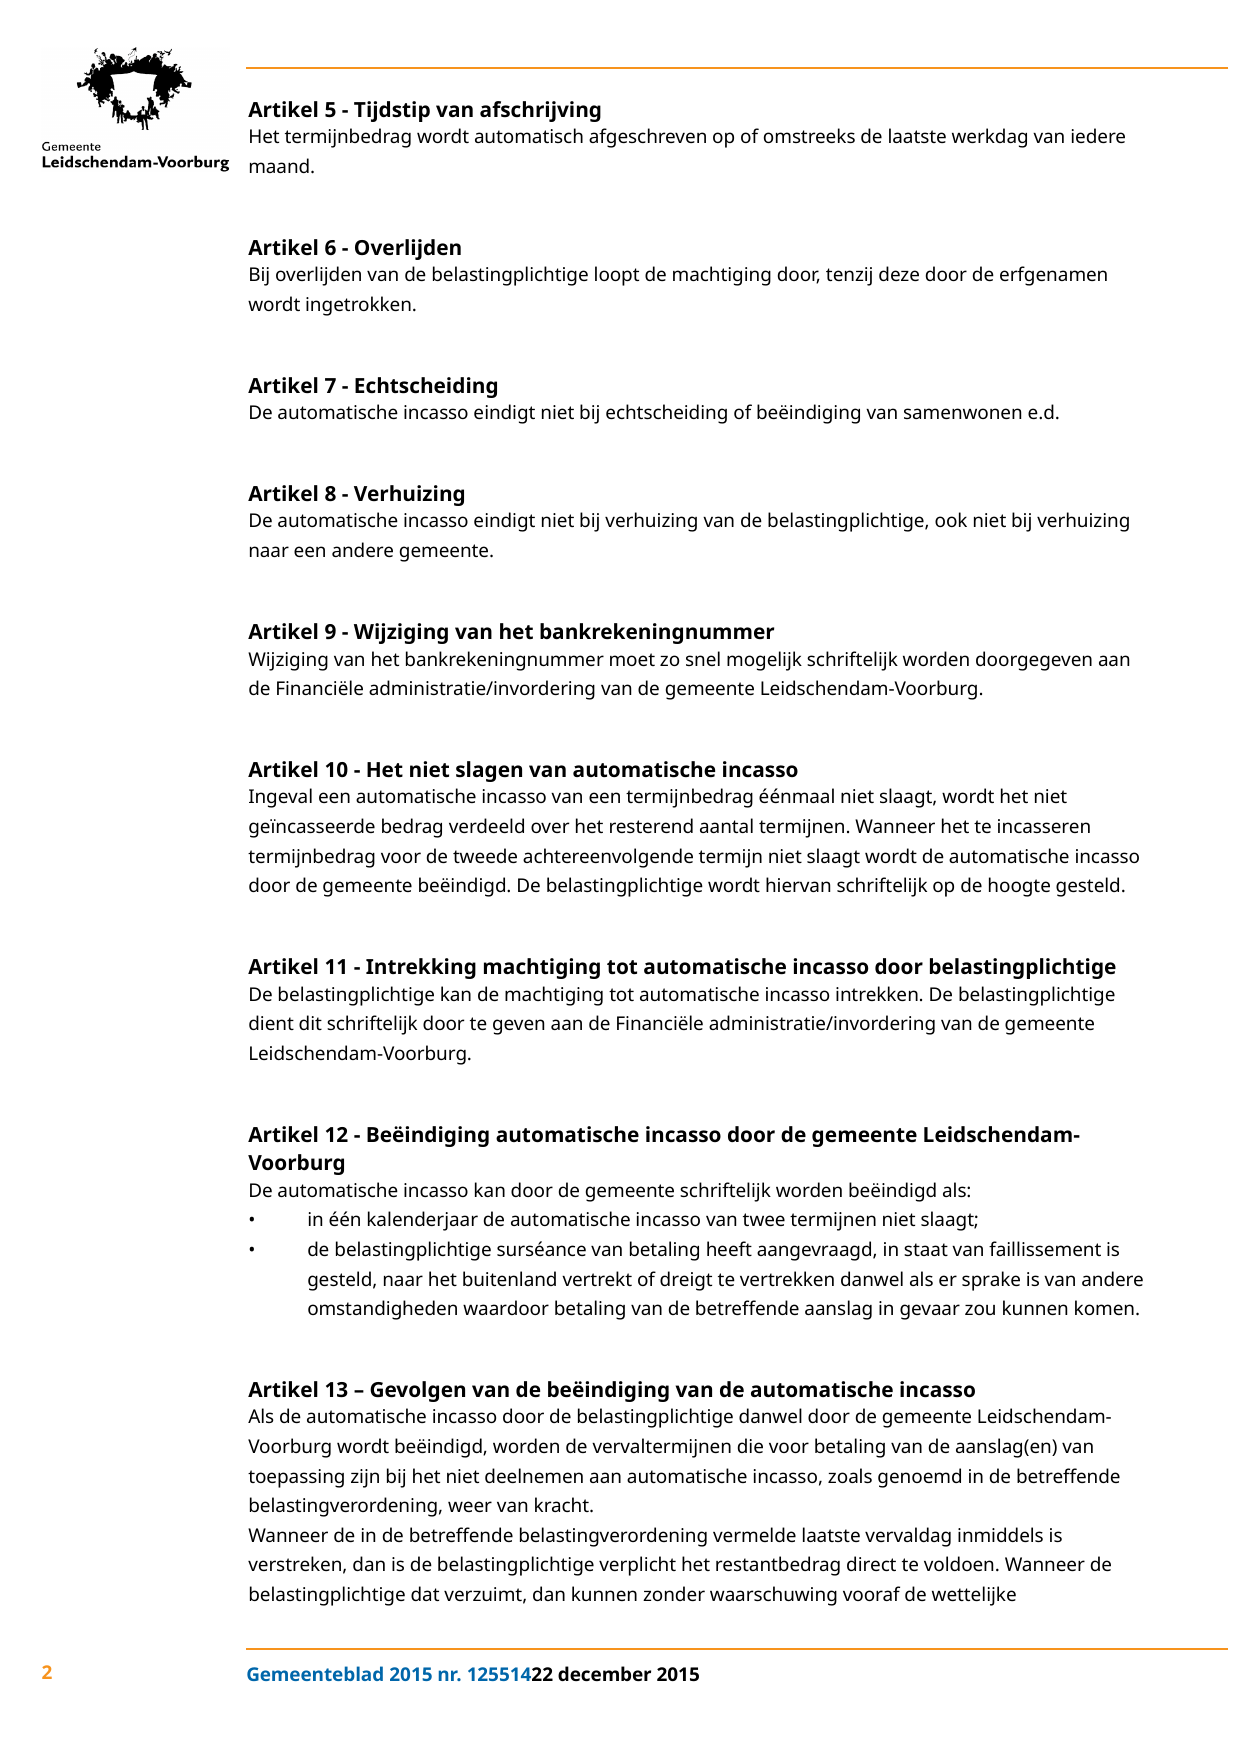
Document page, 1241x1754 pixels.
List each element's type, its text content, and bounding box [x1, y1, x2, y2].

text Artikel 8 - Verhuizing [248, 479, 1152, 508]
text Artikel 11 - Intrekking machtiging tot automatische incasso door belastingplichtige [248, 952, 1152, 981]
text De automatische incasso eindigt niet bij verhuizing van de belastingplichtige, ook niet bij verhuizing naar een andere gemeente. [248, 508, 1152, 563]
text Artikel 13 – Gevolgen van de beëindiging van de automatische incasso [248, 1375, 1152, 1404]
text Het termijnbedrag wordt automatisch afgeschreven op of omstreeks de laatste werkdag van iedere maand. [248, 123, 1152, 178]
text De belastingplichtige kan de machtiging tot automatische incasso intrekken. De belastingplichtige dient dit schriftelijk door te geven aan de Financiële administratie/invordering van de gemeente Leidschendam-Voorburg. [248, 981, 1152, 1066]
text Artikel 12 - Beëindiging automatische incasso door de gemeente Leidschendam-Voorburg [248, 1120, 1152, 1177]
text Wanneer de in de betreffende belastingverordening vermelde laatste vervaldag inmiddels is verstreken, dan is de belastingplichtige verplicht het restantbedrag direct te voldoen. Wanneer de belastingplichtige dat verzuimt, dan kunnen zonder waarschuwing vooraf de wettelijke [248, 1522, 1152, 1607]
text Wijziging van het bankrekeningnummer moet zo snel mogelijk schriftelijk worden doorgegeven aan de Financiële administratie/invordering van de gemeente Leidschendam-Voorburg. [248, 646, 1152, 701]
list in één kalenderjaar de automatische incasso van twee termijnen niet slaagt; [248, 1207, 1152, 1232]
text Artikel 9 - Wijziging van het bankrekeningnummer [248, 617, 1152, 646]
text Artikel 6 - Overlijden [248, 233, 1152, 261]
text Artikel 10 - Het niet slagen van automatische incasso [248, 755, 1152, 784]
text De automatische incasso kan door de gemeente schriftelijk worden beëindigd als: [248, 1177, 1152, 1203]
text Als de automatische incasso door de belastingplichtige danwel door de gemeente Leidschendam-Voorburg wordt beëindigd, worden de vervaltermijnen die voor betaling van de aanslag(en) van toepassing zijn bij het niet deelnemen aan automatische incasso, zoals genoemd in de betreffende belastingverordening, weer van kracht. [248, 1404, 1152, 1518]
picture [41, 47, 231, 172]
text Artikel 5 - Tijdstip van afschrijving [248, 95, 1152, 123]
text Artikel 7 - Echtscheiding [248, 371, 1152, 399]
text Bij overlijden van de belastingplichtige loopt de machtiging door, tenzij deze door de erfgenamen wordt ingetrokken. [248, 261, 1152, 317]
list de belastingplichtige surséance van betaling heeft aangevraagd, in staat van faillissement is gesteld, naar het buitenland vertrekt of dreigt te vertrekken danwel als er sprake is van andere omstandigheden waardoor betaling van de betreffende aanslag in gevaar zou kunnen komen. [248, 1236, 1152, 1321]
text Ingeval een automatische incasso van een termijnbedrag éénmaal niet slaagt, wordt het niet geïncasseerde bedrag verdeeld over het resterend aantal termijnen. Wanneer het te incasseren termijnbedrag voor de tweede achtereenvolgende termijn niet slaagt wordt de automatische incasso door de gemeente beëindigd. De belastingplichtige wordt hiervan schriftelijk op de hoogte gesteld. [248, 784, 1152, 898]
text De automatische incasso eindigt niet bij echtscheiding of beëindiging van samenwonen e.d. [248, 399, 1152, 425]
